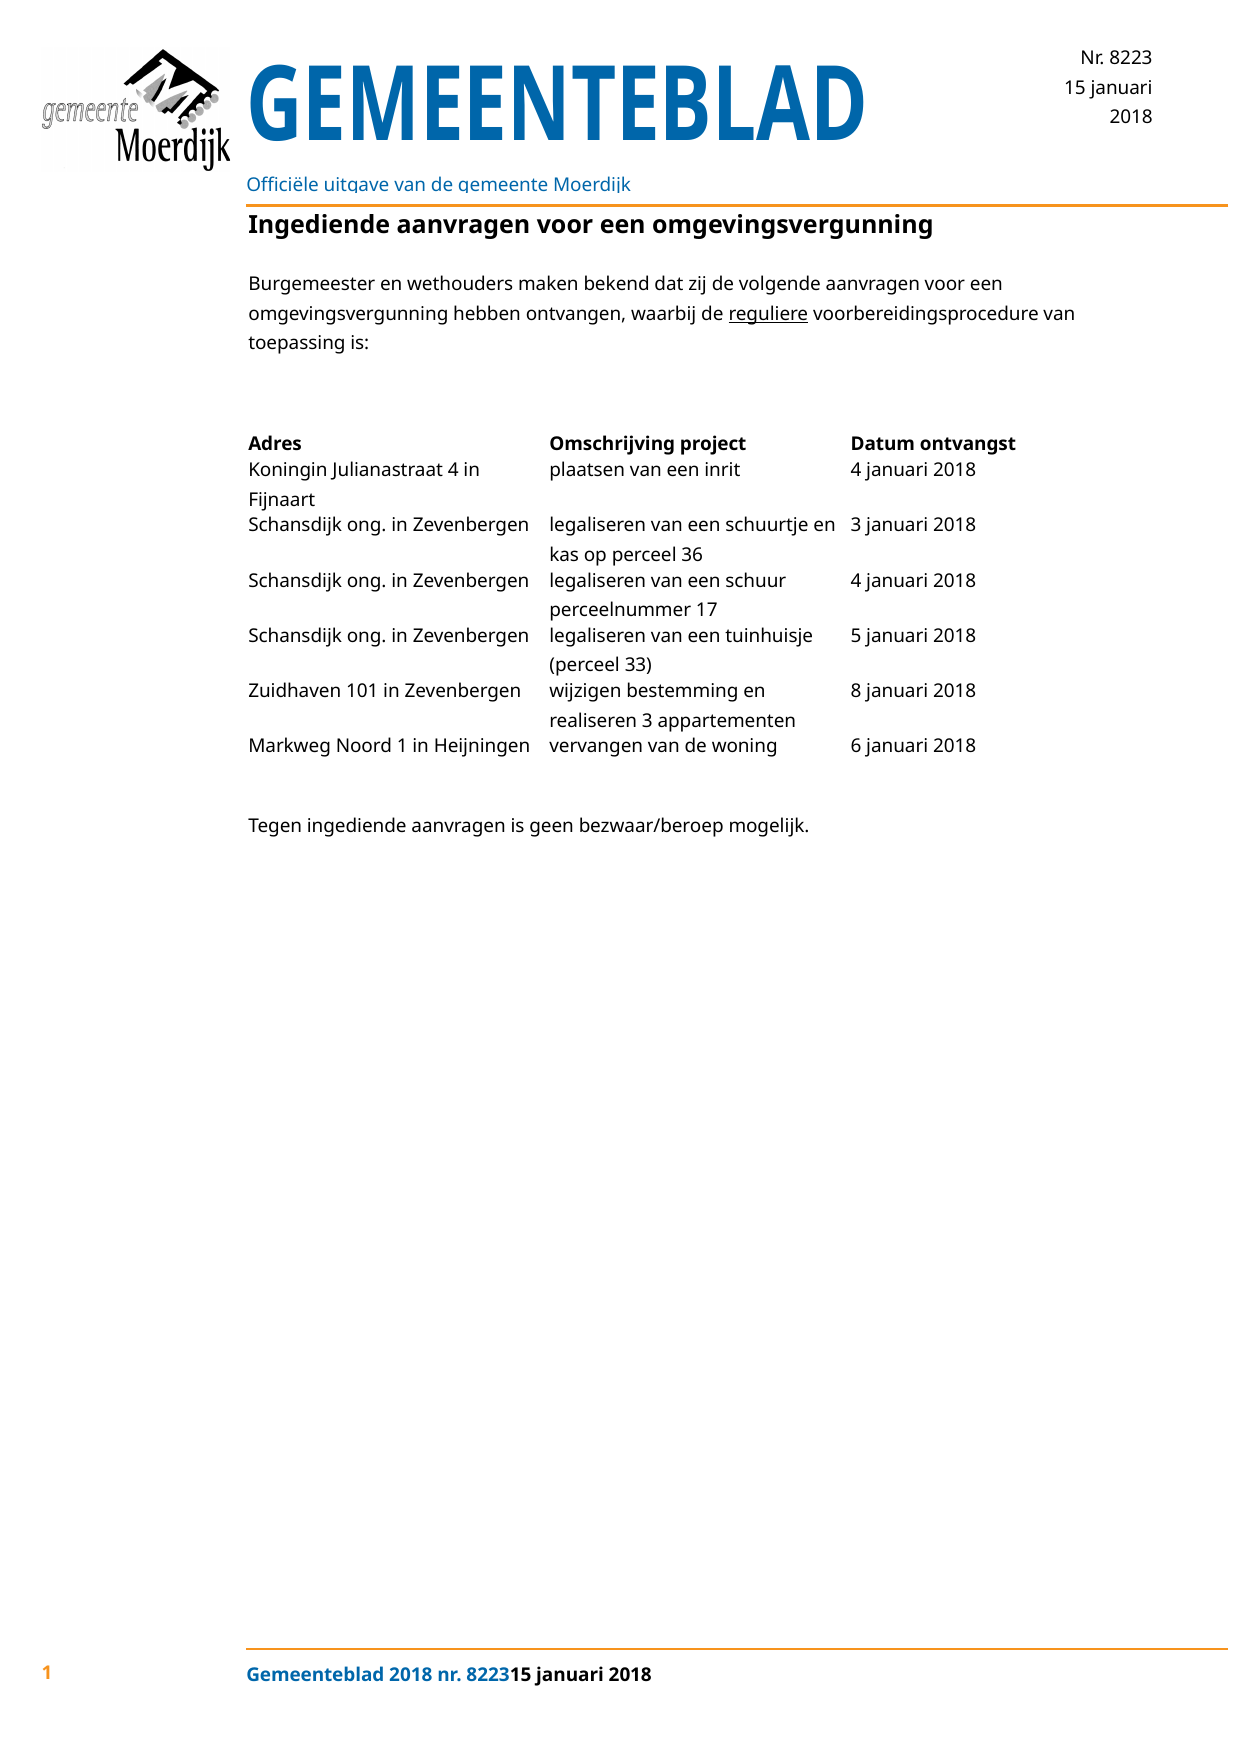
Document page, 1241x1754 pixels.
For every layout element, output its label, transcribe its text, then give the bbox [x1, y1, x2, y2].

table_cell 8 januari 2018 [850, 678, 1152, 733]
table_cell Schansdijk ong. in Zevenbergen [248, 622, 549, 677]
table_header Omschrijving project [549, 430, 850, 456]
text Tegen ingediende aanvragen is geen bezwaar/beroep mogelijk. [248, 812, 1152, 838]
table_cell Schansdijk ong. in Zevenbergen [248, 511, 549, 567]
table_cell 6 januari 2018 [850, 733, 1152, 758]
table_cell 4 januari 2018 [850, 456, 1152, 511]
table_header Datum ontvangst [850, 430, 1152, 456]
table_cell Schansdijk ong. in Zevenbergen [248, 567, 549, 622]
table_cell 3 januari 2018 [850, 511, 1152, 567]
table_cell vervangen van de woning [549, 733, 850, 758]
table_header Adres [248, 430, 549, 456]
table_cell legaliseren van een schuurtje en kas op perceel 36 [549, 511, 850, 567]
table_cell wijzigen bestemming en realiseren 3 appartementen [549, 678, 850, 733]
table_cell 4 januari 2018 [850, 567, 1152, 622]
text Ingediende aanvragen voor een omgevingsvergunning [248, 207, 1152, 241]
picture [41, 47, 231, 172]
table_cell Koningin Julianastraat 4 in Fijnaart [248, 456, 549, 511]
table_cell 5 januari 2018 [850, 622, 1152, 677]
text Burgemeester en wethouders maken bekend dat zij de volgende aanvragen voor een omgevingsvergunning hebben ontvangen, waarbij de reguliere voorbereidingsprocedure van toepassing is: [248, 270, 1152, 355]
table_cell legaliseren van een schuur perceelnummer 17 [549, 567, 850, 622]
table_cell Zuidhaven 101 in Zevenbergen [248, 678, 549, 733]
table_cell Markweg Noord 1 in Heijningen [248, 733, 549, 758]
table_cell plaatsen van een inrit [549, 456, 850, 511]
table_cell legaliseren van een tuinhuisje (perceel 33) [549, 622, 850, 677]
